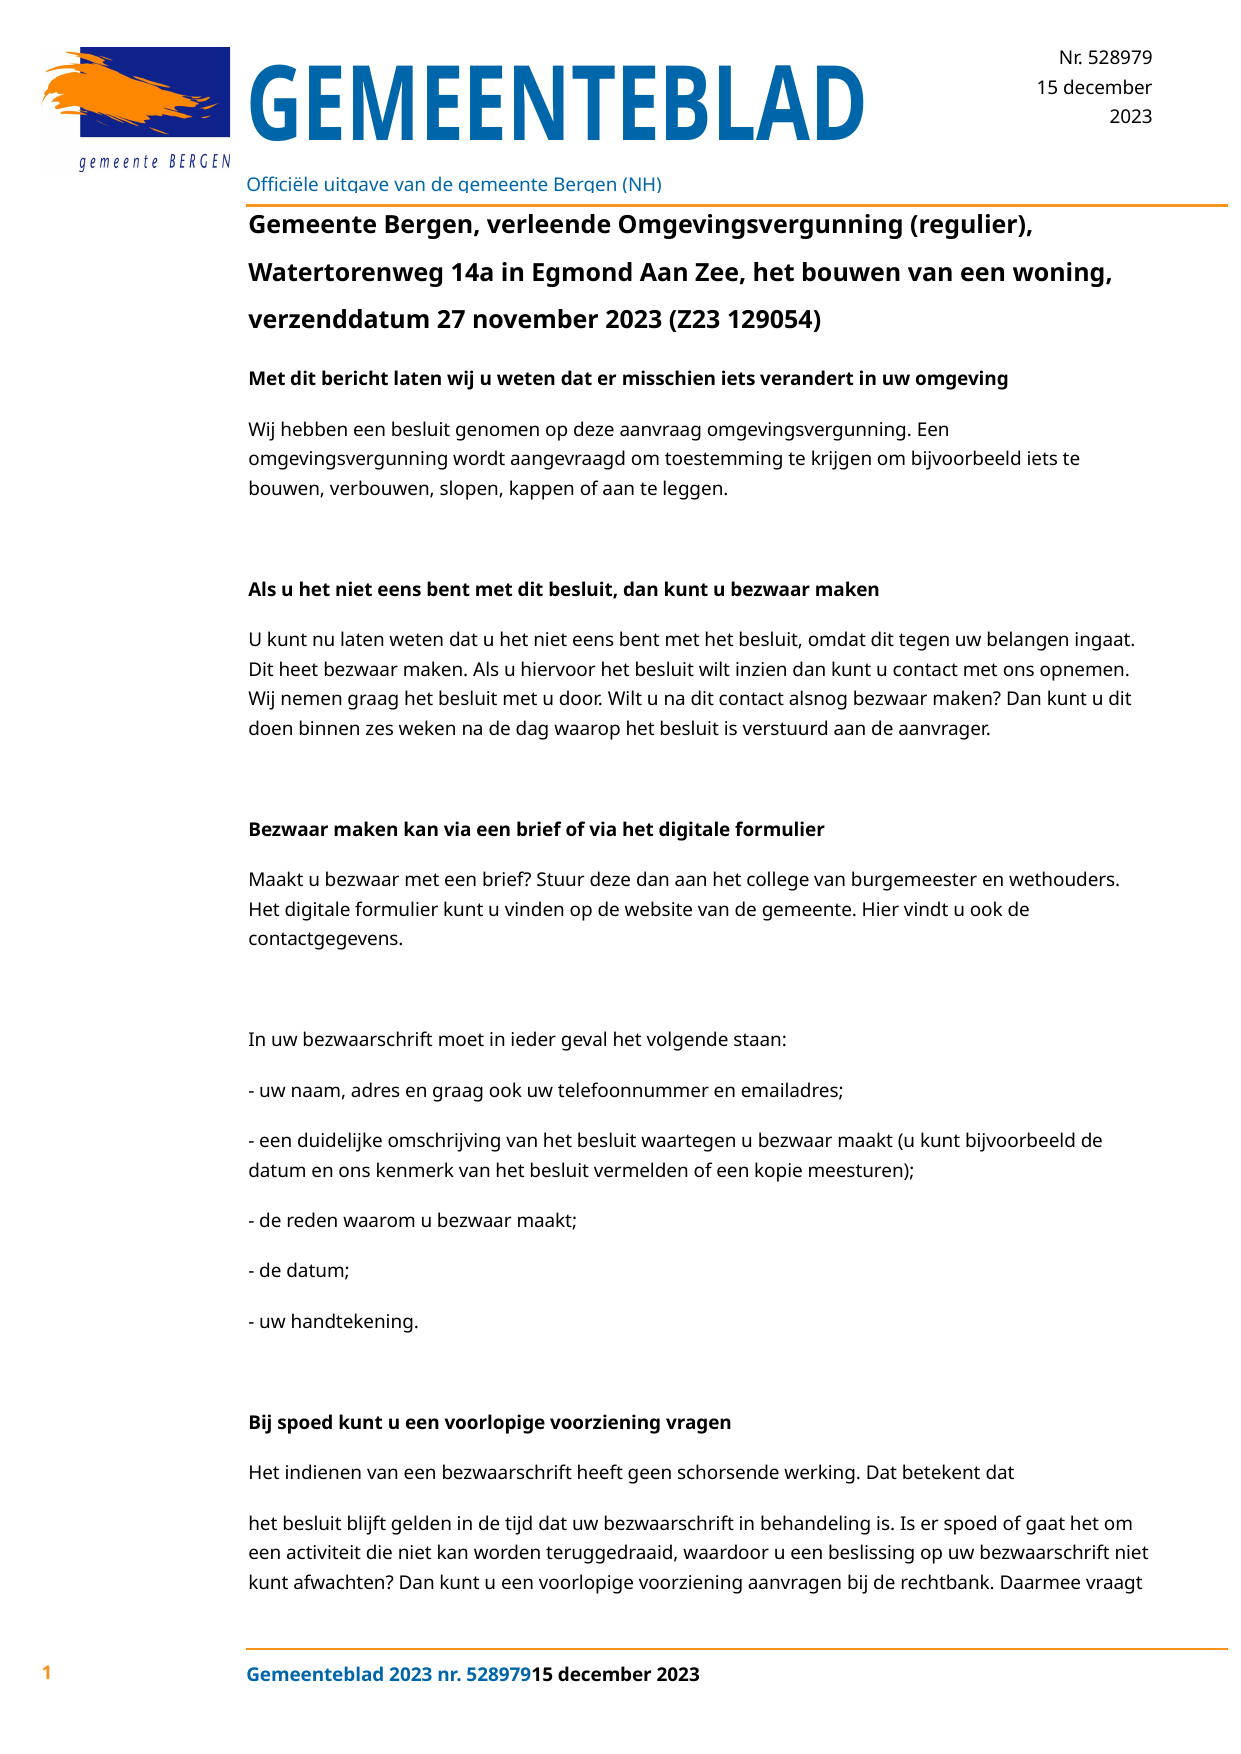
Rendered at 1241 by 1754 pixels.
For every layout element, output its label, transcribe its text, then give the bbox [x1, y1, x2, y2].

text Wij hebben een besluit genomen op deze aanvraag omgevingsvergunning. Een omgevingsvergunning wordt aangevraagd om toestemming te krijgen om bijvoorbeeld iets te bouwen, verbouwen, slopen, kappen of aan te leggen. [248, 416, 1152, 501]
text - een duidelijke omschrijving van het besluit waartegen u bezwaar maakt (u kunt bijvoorbeeld de datum en ons kenmerk van het besluit vermelden of een kopie meesturen); [248, 1127, 1152, 1182]
text Als u het niet eens bent met dit besluit, dan kunt u bezwaar maken [248, 576, 1152, 602]
text - de datum; [248, 1258, 1152, 1283]
text U kunt nu laten weten dat u het niet eens bent met het besluit, omdat dit tegen uw belangen ingaat. Dit heet bezwaar maken. Als u hiervoor het besluit wilt inzien dan kunt u contact met ons opnemen. Wij nemen graag het besluit met u door. Wilt u na dit contact alsnog bezwaar maken? Dan kunt u dit doen binnen zes weken na de dag waarop het besluit is verstuurd aan de aanvrager. [248, 626, 1152, 741]
text - uw naam, adres en graag ook uw telefoonnummer en emailadres; [248, 1077, 1152, 1102]
text - de reden waarom u bezwaar maakt; [248, 1207, 1152, 1233]
text Gemeente Bergen, verleende Omgevingsvergunning (regulier), Watertorenweg 14a in Egmond Aan Zee, het bouwen van een woning, verzenddatum 27 november 2023 (Z23 129054) [248, 207, 1152, 336]
text Het indienen van een bezwaarschrift heeft geen schorsende werking. Dat betekent dat [248, 1459, 1152, 1485]
text het besluit blijft gelden in de tijd dat uw bezwaarschrift in behandeling is. Is er spoed of gaat het om een activiteit die niet kan worden teruggedraaid, waardoor u een beslissing op uw bezwaarschrift niet kunt afwachten? Dan kunt u een voorlopige voorziening aanvragen bij de rechtbank. Daarmee vraagt [248, 1510, 1152, 1594]
text Bij spoed kunt u een voorlopige voorziening vragen [248, 1409, 1152, 1434]
text Maakt u bezwaar met een brief? Stuur deze dan aan het college van burgemeester en wethouders. Het digitale formulier kunt u vinden op de website van de gemeente. Hier vindt u ook de contactgegevens. [248, 866, 1152, 951]
picture [41, 47, 231, 172]
text - uw handtekening. [248, 1308, 1152, 1334]
text In uw bezwaarschrift moet in ieder geval het volgende staan: [248, 1026, 1152, 1052]
text Met dit bericht laten wij u weten dat er misschien iets verandert in uw omgeving [248, 366, 1152, 391]
text Bezwaar maken kan via een brief of via het digitale formulier [248, 816, 1152, 842]
